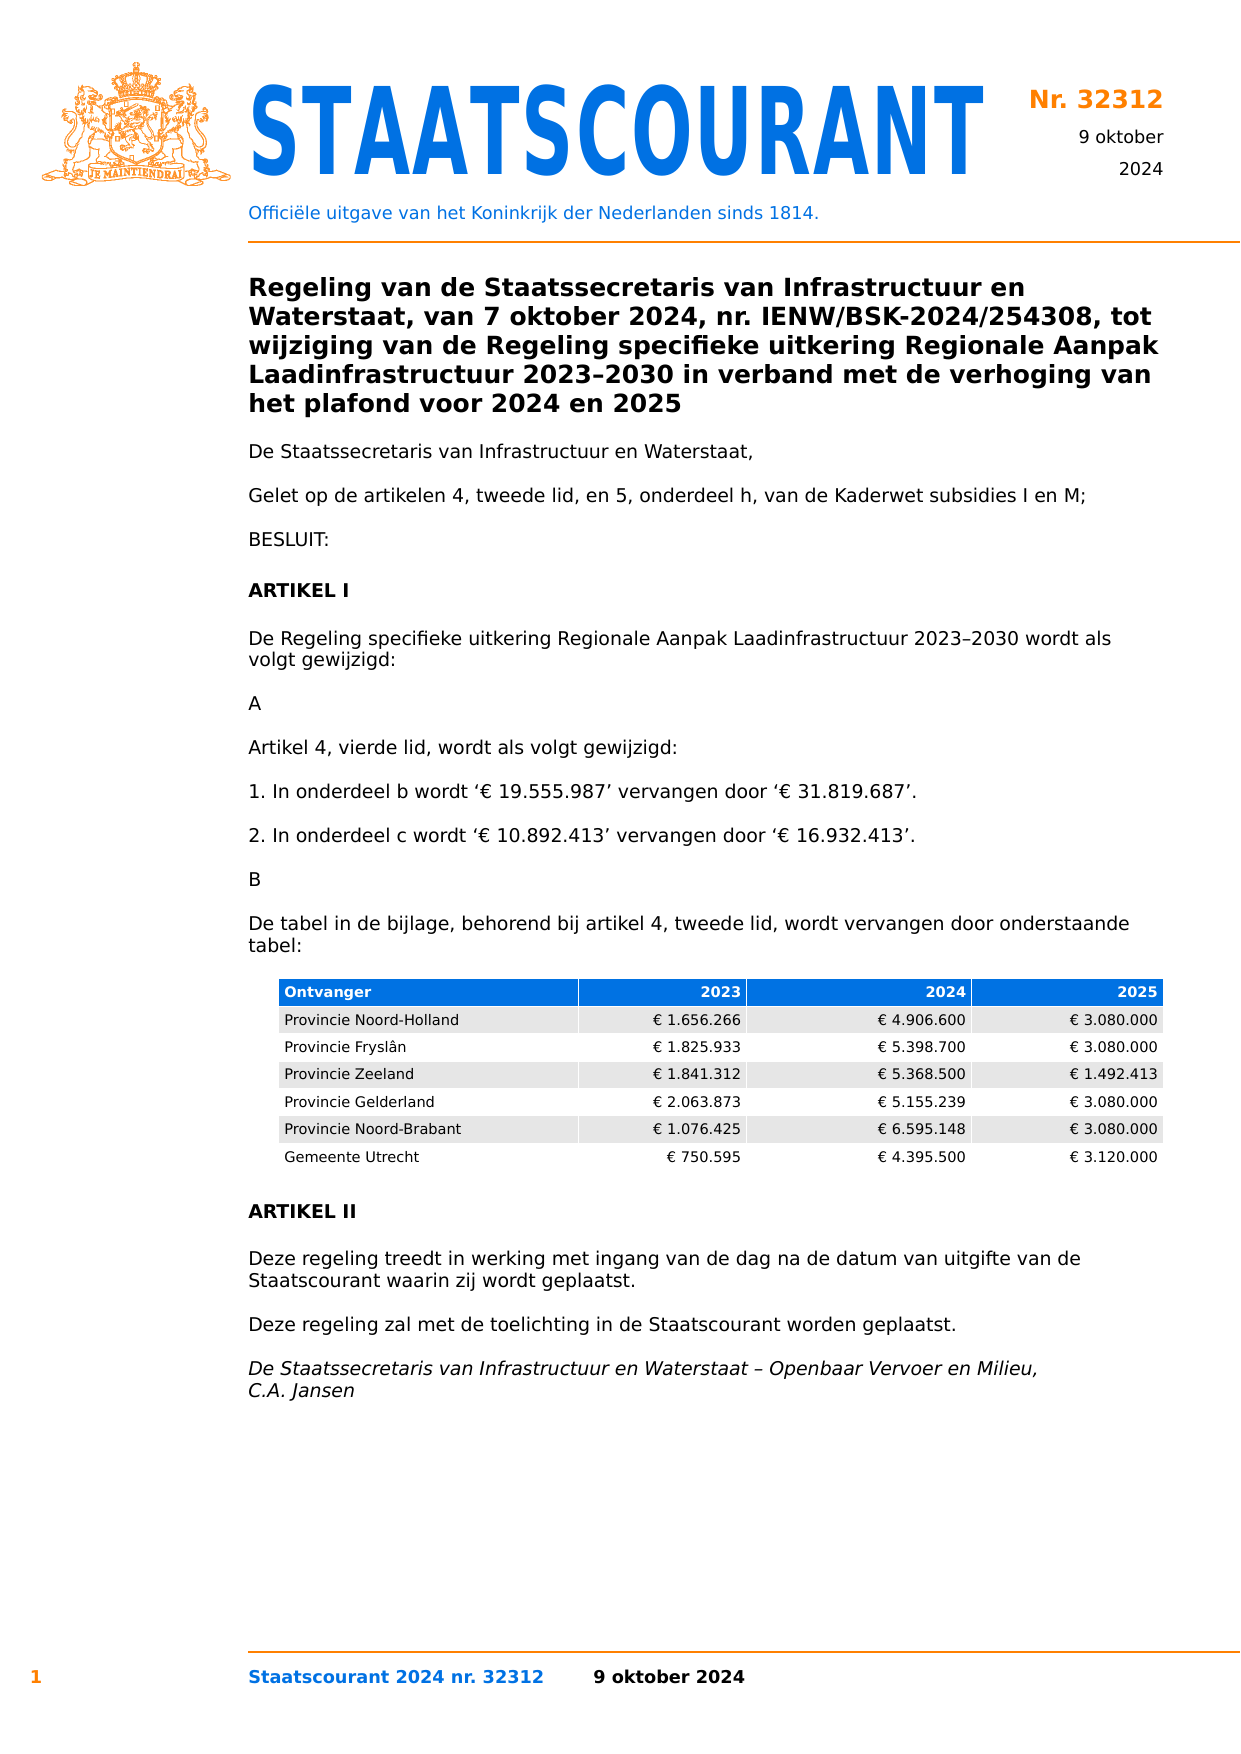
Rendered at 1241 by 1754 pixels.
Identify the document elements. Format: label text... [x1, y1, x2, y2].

table_cell € 5.398.700 [747, 1034, 971, 1061]
text Deze regeling zal met de toelichting in de Staatscourant worden geplaatst. [248, 1314, 1163, 1336]
text BESLUIT: [248, 528, 1163, 550]
table_cell € 3.080.000 [972, 1034, 1163, 1061]
picture [41, 62, 231, 186]
table_cell Gemeente Utrecht [279, 1144, 578, 1170]
table_cell € 4.906.600 [747, 1007, 971, 1033]
table_cell € 1.492.413 [972, 1062, 1163, 1088]
table_header 2025 [972, 979, 1163, 1006]
table_header [25, 62, 248, 241]
table_cell 2024 [998, 153, 1240, 203]
text B [248, 869, 1163, 891]
table_cell € 3.080.000 [972, 1007, 1163, 1033]
table_cell € 750.595 [579, 1144, 746, 1170]
text De Regeling specifieke uitkering Regionale Aanpak Laadinfrastructuur 2023–2030 wordt als volgt gewijzigd: [248, 627, 1163, 671]
table_cell € 1.841.312 [579, 1062, 746, 1088]
table_cell € 6.595.148 [747, 1116, 971, 1143]
table_cell Provincie Noord-Brabant [279, 1116, 578, 1143]
table_cell € 3.120.000 [972, 1144, 1163, 1170]
table_cell Provincie Zeeland [279, 1062, 578, 1088]
table_cell € 4.395.500 [747, 1144, 971, 1170]
table_cell € 5.368.500 [747, 1062, 971, 1088]
table_cell € 1.656.266 [579, 1007, 746, 1033]
table_cell € 3.080.000 [972, 1089, 1163, 1115]
text 1. In onderdeel b wordt ‘€ 19.555.987’ vervangen door ‘€ 31.819.687’. [248, 781, 1163, 803]
table_cell € 5.155.239 [747, 1089, 971, 1115]
table_cell € 3.080.000 [972, 1116, 1163, 1143]
text Deze regeling treedt in werking met ingang van de dag na de datum van uitgifte van de Staatscourant waarin zij wordt geplaatst. [248, 1248, 1163, 1292]
table_cell Provincie Fryslân [279, 1034, 578, 1061]
table_cell € 1.076.425 [579, 1116, 746, 1143]
table_header STAATSCOURANT [248, 62, 998, 203]
table_cell Provincie Noord-Holland [279, 1007, 578, 1033]
text De Staatssecretaris van Infrastructuur en Waterstaat, [248, 441, 1163, 463]
table_header Nr. 32312 [998, 62, 1240, 121]
text Artikel 4, vierde lid, wordt als volgt gewijzigd: [248, 737, 1163, 759]
table_cell € 1.825.933 [579, 1034, 746, 1061]
table_cell € 2.063.873 [579, 1089, 746, 1115]
table_header 2024 [747, 979, 971, 1006]
table_cell Officiële uitgave van het Koninkrijk der Nederlanden sinds 1814. [248, 203, 1240, 241]
text De Staatssecretaris van Infrastructuur en Waterstaat – Openbaar Vervoer en Milieu, C.A. Jansen [248, 1358, 1163, 1402]
table_header Ontvanger [279, 979, 578, 1006]
subtitle ARTIKEL II [248, 1201, 1163, 1223]
text A [248, 693, 1163, 715]
table_cell Provincie Gelderland [279, 1089, 578, 1115]
subtitle Regeling van de Staatssecretaris van Infrastructuur en Waterstaat, van 7 oktober 2024, nr. IENW/BSK-2024/254308, tot wijziging van de Regeling specifieke uitkering Regionale Aanpak Laadinfrastructuur 2023–2030 in verband met de verhoging van het plafond voor 2024 en 2025 [248, 273, 1163, 419]
text Gelet op de artikelen 4, tweede lid, en 5, onderdeel h, van de Kaderwet subsidies I en M; [248, 484, 1163, 507]
subtitle ARTIKEL I [248, 580, 1163, 602]
table_header 2023 [579, 979, 746, 1006]
table_cell 9 oktober [998, 121, 1240, 153]
text 2. In onderdeel c wordt ‘€ 10.892.413’ vervangen door ‘€ 16.932.413’. [248, 825, 1163, 847]
text De tabel in de bijlage, behorend bij artikel 4, tweede lid, wordt vervangen door onderstaande tabel: [248, 912, 1163, 956]
